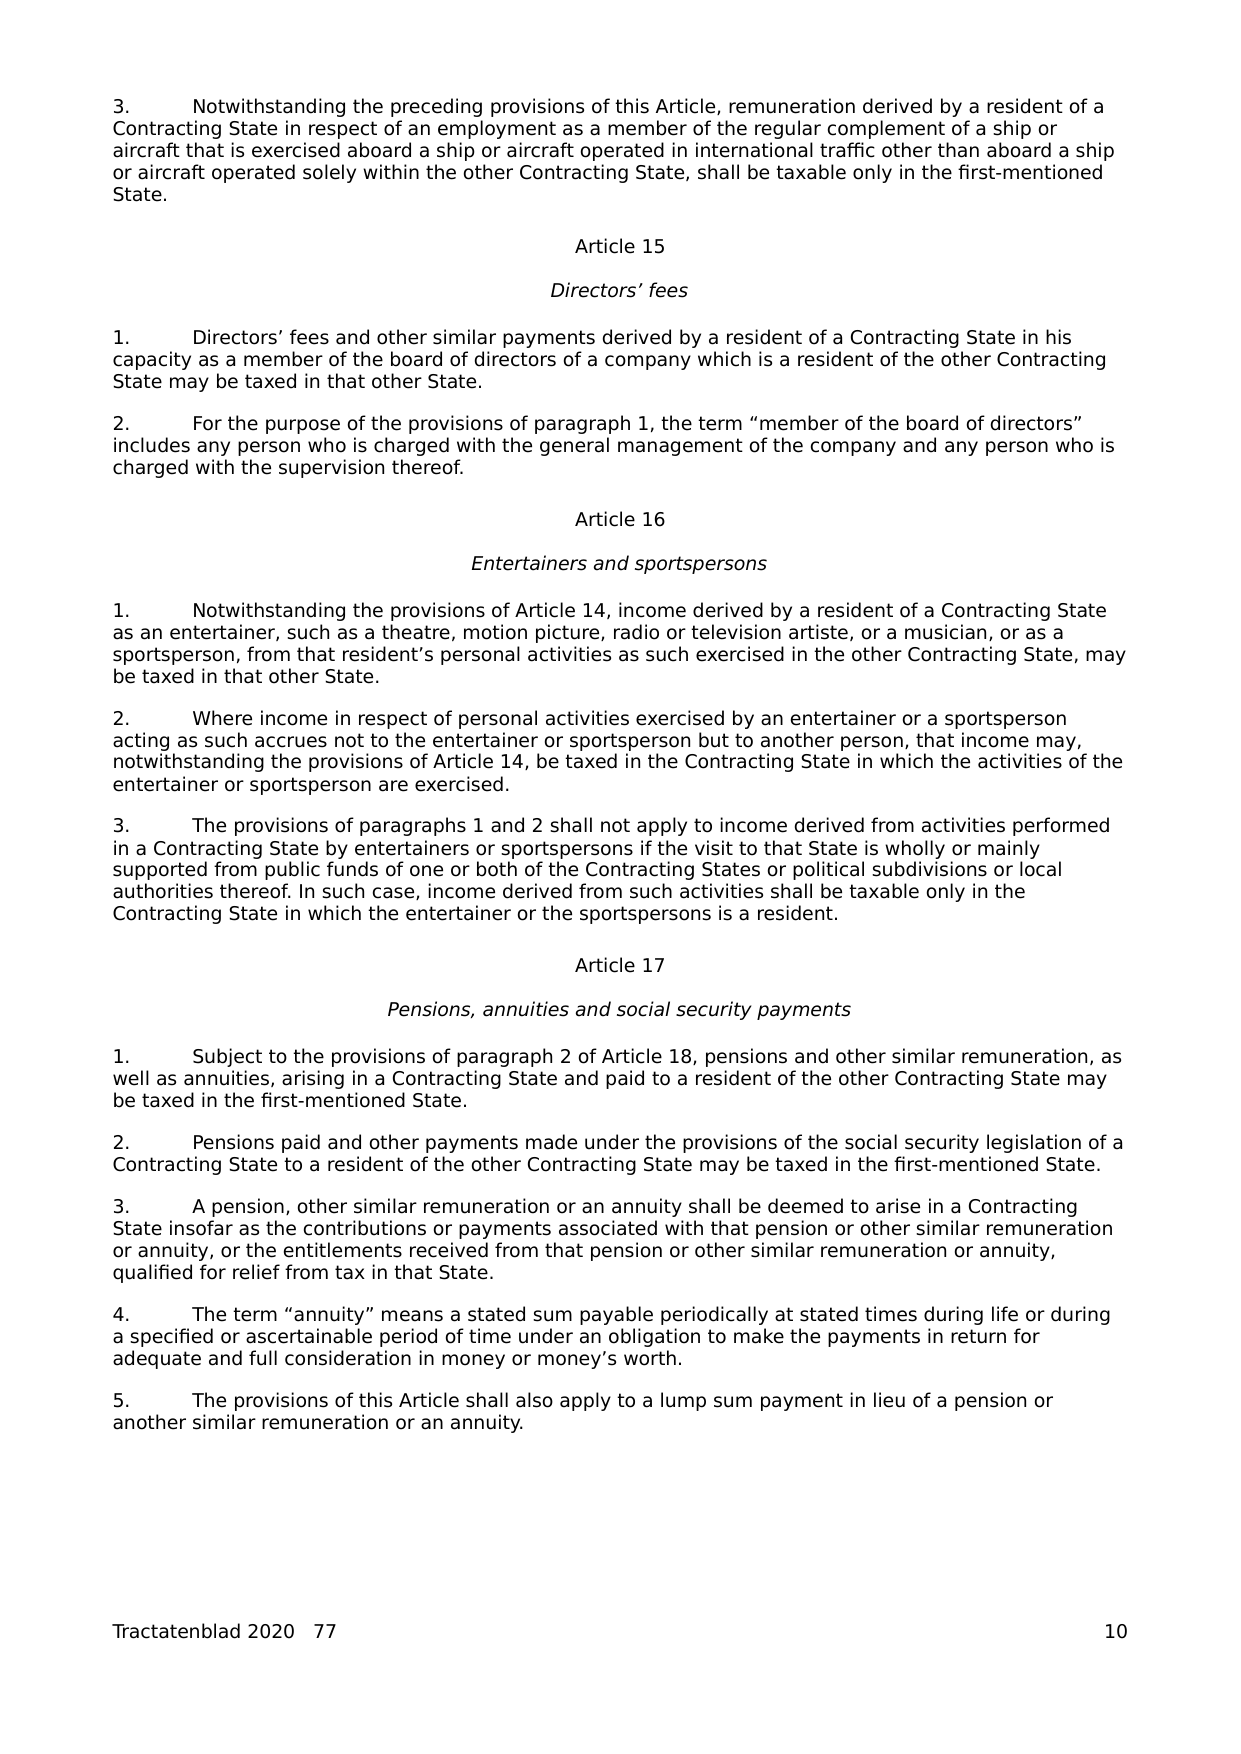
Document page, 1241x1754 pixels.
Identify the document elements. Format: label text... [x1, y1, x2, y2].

text 1. Directors’ fees and other similar payments derived by a resident of a Contracting State in his capacity as a member of the board of directors of a company which is a resident of the other Contracting State may be taxed in that other State. [112, 327, 1128, 393]
text 2. For the purpose of the provisions of paragraph 1, the term “member of the board of directors” includes any person who is charged with the general management of the company and any person who is charged with the supervision thereof. [112, 413, 1128, 479]
subtitle Article 16 Entertainers and sportspersons [112, 509, 1128, 574]
subtitle Article 17 Pensions, annuities and social security payments [112, 955, 1128, 1021]
text 4. The term “annuity” means a stated sum payable periodically at stated times during life or during a specified or ascertainable period of time under an obligation to make the payments in return for adequate and full consideration in money or money’s worth. [112, 1304, 1128, 1370]
text 3. The provisions of paragraphs 1 and 2 shall not apply to income derived from activities performed in a Contracting State by entertainers or sportspersons if the visit to that State is wholly or mainly supported from public funds of one or both of the Contracting States or political subdivisions or local authorities thereof. In such case, income derived from such activities shall be taxable only in the Contracting State in which the entertainer or the sportspersons is a resident. [112, 815, 1128, 925]
text 2. Where income in respect of personal activities exercised by an entertainer or a sportsperson acting as such accrues not to the entertainer or sportsperson but to another person, that income may, notwithstanding the provisions of Article 14, be taxed in the Contracting State in which the activities of the entertainer or sportsperson are exercised. [112, 707, 1128, 795]
text 5. The provisions of this Article shall also apply to a lump sum payment in lieu of a pension or another similar remuneration or an annuity. [112, 1390, 1128, 1434]
subtitle Article 15 Directors’ fees [112, 236, 1128, 302]
text 3. A pension, other similar remuneration or an annuity shall be deemed to arise in a Contracting State insofar as the contributions or payments associated with that pension or other similar remuneration or annuity, or the entitlements received from that pension or other similar remuneration or annuity, qualified for relief from tax in that State. [112, 1196, 1128, 1284]
text 1. Subject to the provisions of paragraph 2 of Article 18, pensions and other similar remuneration, as well as annuities, arising in a Contracting State and paid to a resident of the other Contracting State may be taxed in the first-mentioned State. [112, 1046, 1128, 1112]
text 3. Notwithstanding the preceding provisions of this Article, remuneration derived by a resident of a Contracting State in respect of an employment as a member of the regular complement of a ship or aircraft that is exercised aboard a ship or aircraft operated in international traffic other than aboard a ship or aircraft operated solely within the other Contracting State, shall be taxable only in the first-mentioned State. [112, 96, 1128, 206]
text 1. Notwithstanding the provisions of Article 14, income derived by a resident of a Contracting State as an entertainer, such as a theatre, motion picture, radio or television artiste, or a musician, or as a sportsperson, from that resident’s personal activities as such exercised in the other Contracting State, may be taxed in that other State. [112, 599, 1128, 687]
text 2. Pensions paid and other payments made under the provisions of the social security legislation of a Contracting State to a resident of the other Contracting State may be taxed in the first-mentioned State. [112, 1132, 1128, 1176]
